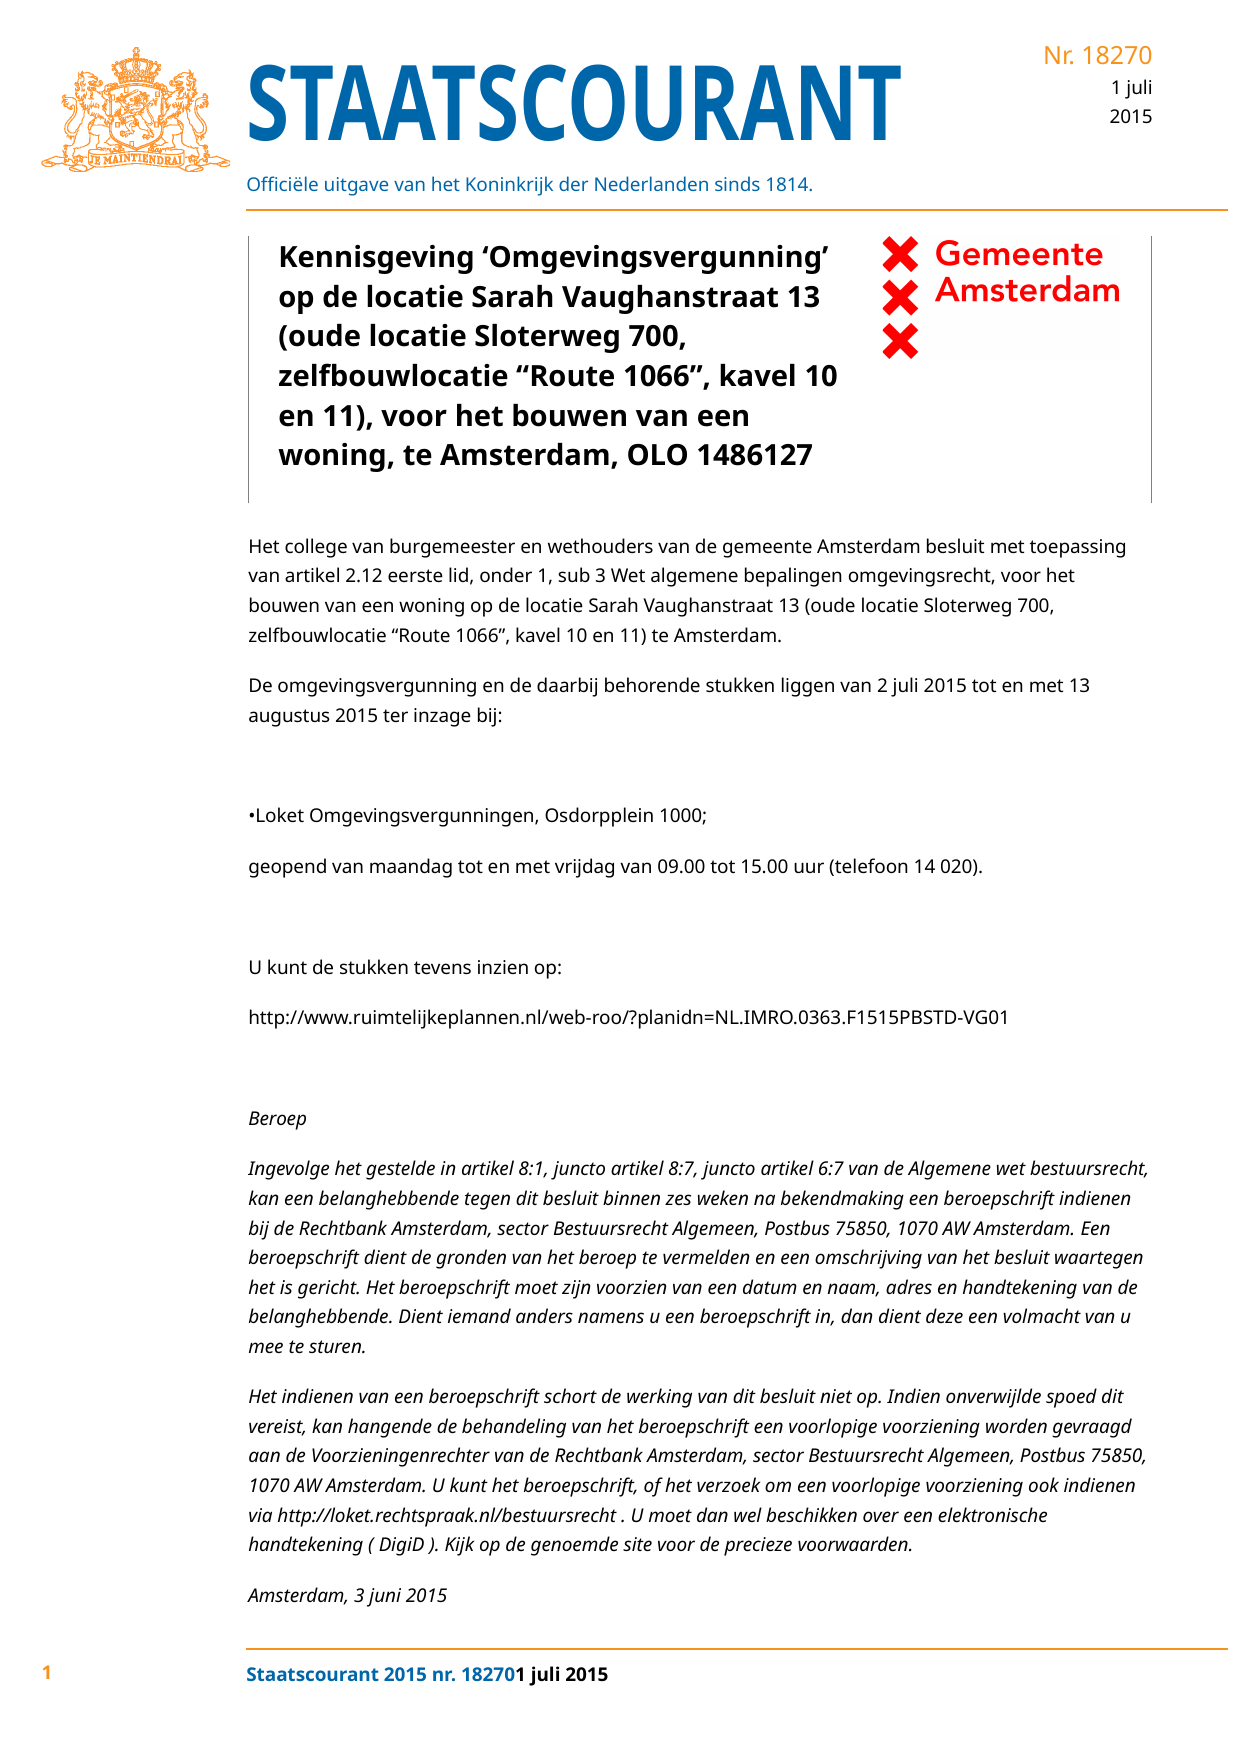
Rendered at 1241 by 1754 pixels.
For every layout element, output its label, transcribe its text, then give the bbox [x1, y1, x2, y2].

text De omgevingsvergunning en de daarbij behorende stukken liggen van 2 juli 2015 tot en met 13 augustus 2015 ter inzage bij: [248, 672, 1152, 727]
text Beroep [248, 1105, 1152, 1131]
picture [41, 47, 231, 172]
text geopend van maandag tot en met vrijdag van 09.00 tot 15.00 uur (telefoon 14 020). [248, 853, 1152, 879]
text U kunt de stukken tevens inzien op: [248, 954, 1152, 979]
text http://www.ruimtelijkeplannen.nl/web-roo/?planidn=NL.IMRO.0363.F1515PBSTD-VG01 [248, 1004, 1152, 1030]
text Amsterdam, 3 juni 2015 [248, 1582, 1152, 1607]
text Het college van burgemeester en wethouders van de gemeente Amsterdam besluit met toepassing van artikel 2.12 eerste lid, onder 1, sub 3 Wet algemene bepalingen omgevingsrecht, voor het bouwen van een woning op de locatie Sarah Vaughanstraat 13 (oude locatie Sloterweg 700, zelfbouwlocatie “Route 1066”, kavel 10 en 11) te Amsterdam. [248, 533, 1152, 647]
text Ingevolge het gestelde in artikel 8:1, juncto artikel 8:7, juncto artikel 6:7 van de Algemene wet bestuursrecht, kan een belanghebbende tegen dit besluit binnen zes weken na bekendmaking een beroepschrift indienen bij de Rechtbank Amsterdam, sector Bestuursrecht Algemeen, Postbus 75850, 1070 AW Amsterdam. Een beroepschrift dient de gronden van het beroep te vermelden en een omschrijving van het besluit waartegen het is gericht. Het beroepschrift moet zijn voorzien van een datum en naam, adres en handtekening van de belanghebbende. Dient iemand anders namens u een beroepschrift in, dan dient deze een volmacht van u mee te sturen. [248, 1156, 1152, 1359]
table_header Kennisgeving ‘Omgevingsvergunning’ op de locatie Sarah Vaughanstraat 13 (oude locatie Sloterweg 700, zelfbouwlocatie “Route 1066”, kavel 10 en 11), voor het bouwen van een woning, te Amsterdam, OLO 1486127 [249, 236, 850, 503]
picture [882, 236, 1119, 359]
table_header [850, 236, 1151, 503]
text •Loket Omgevingsvergunningen, Osdorpplein 1000; [248, 803, 1152, 828]
text Het indienen van een beroepschrift schort de werking van dit besluit niet op. Indien onverwijlde spoed dit vereist, kan hangende de behandeling van het beroepschrift een voorlopige voorziening worden gevraagd aan de Voorzieningenrechter van de Rechtbank Amsterdam, sector Bestuursrecht Algemeen, Postbus 75850, 1070 AW Amsterdam. U kunt het beroepschrift, of het verzoek om een voorlopige voorziening ook indienen via http://loket.rechtspraak.nl/bestuursrecht . U moet dan wel beschikken over een elektronische handtekening ( DigiD ). Kijk op de genoemde site voor de precieze voorwaarden. [248, 1383, 1152, 1557]
